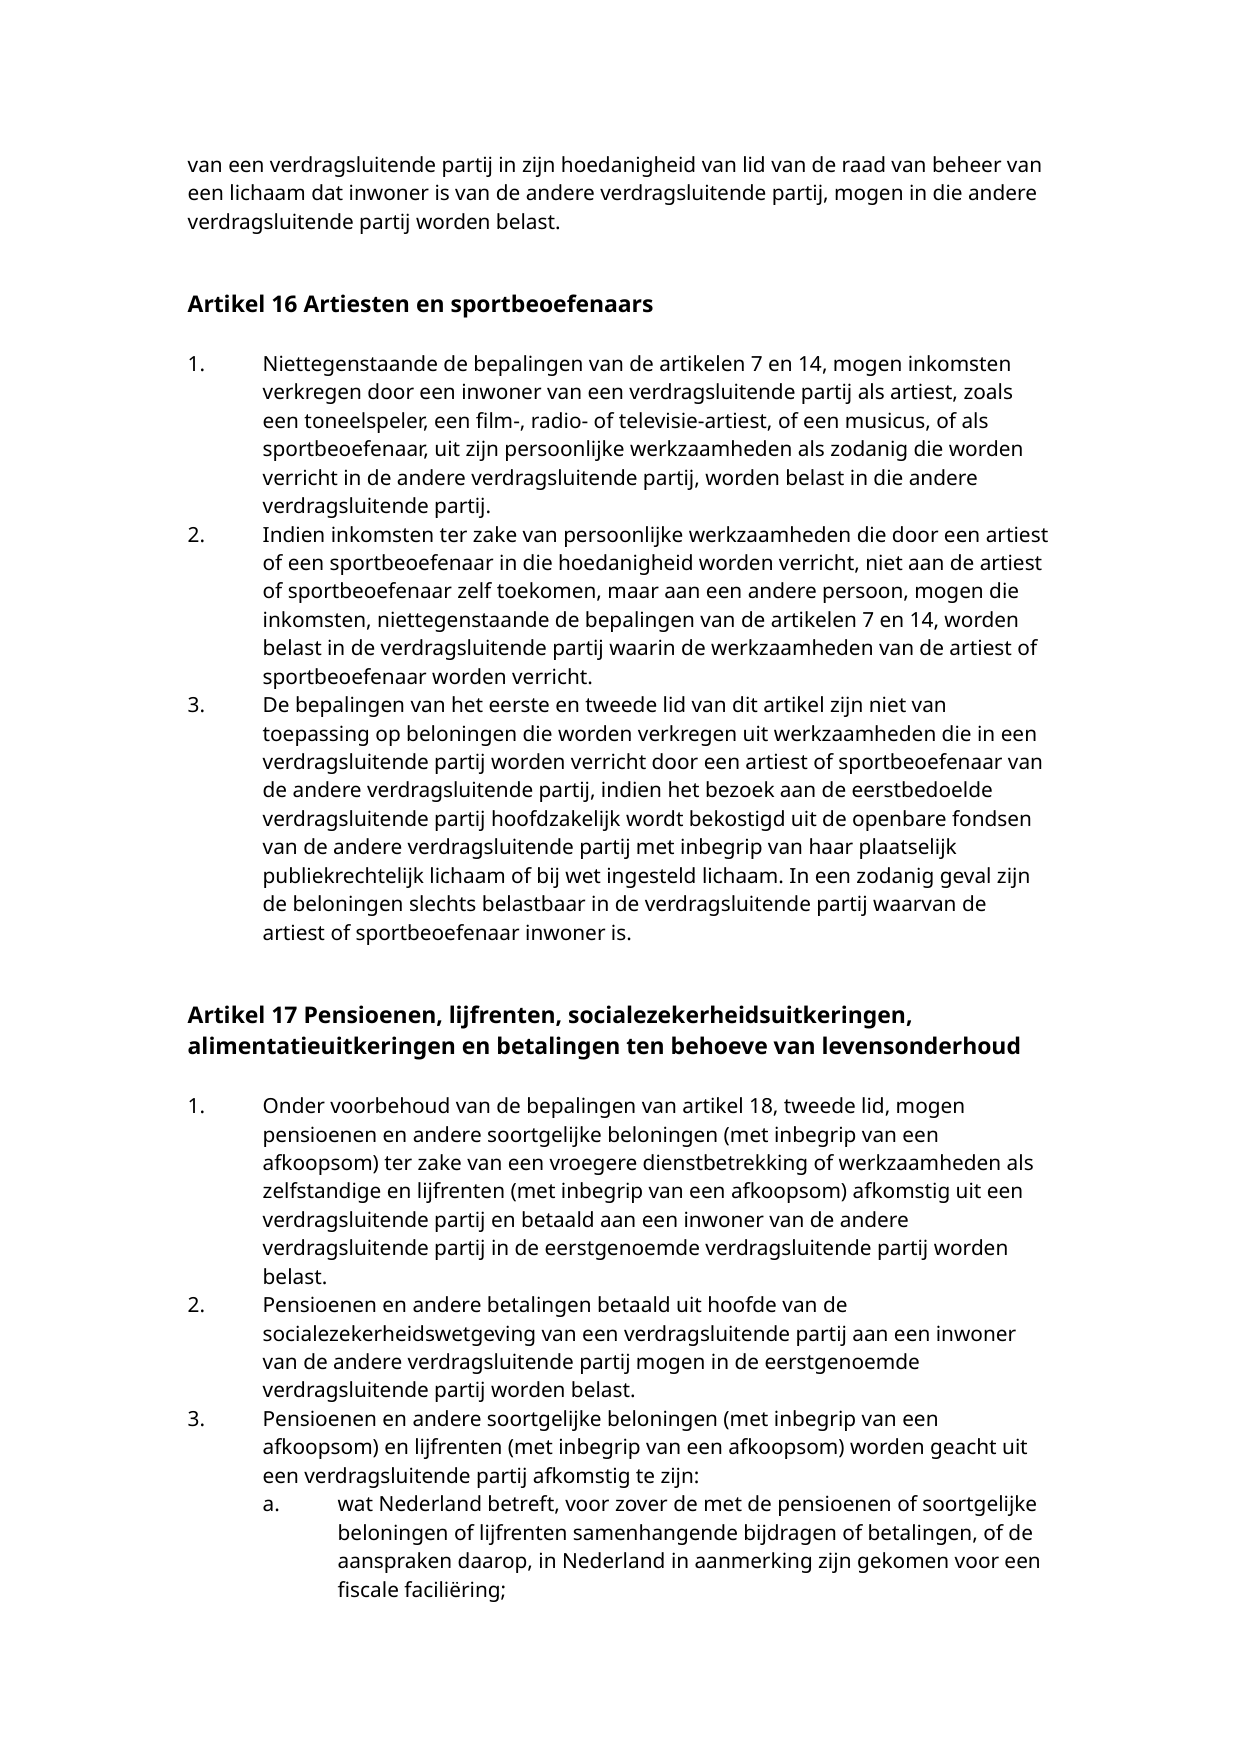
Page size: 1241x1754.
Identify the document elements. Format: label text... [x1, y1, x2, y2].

list Onder voorbehoud van de bepalingen van artikel 18, tweede lid, mogen pensioenen en andere soortgelijke beloningen (met inbegrip van een afkoopsom) ter zake van een vroegere dienstbetrekking of werkzaamheden als zelfstandige en lijfrenten (met inbegrip van een afkoopsom) afkomstig uit een verdragsluitende partij en betaald aan een inwoner van de andere verdragsluitende partij in de eerstgenoemde verdragsluitende partij worden belast. [187, 1091, 1053, 1290]
text van een verdragsluitende partij in zijn hoedanigheid van lid van de raad van beheer van een lichaam dat inwoner is van de andere verdragsluitende partij, mogen in die andere verdragsluitende partij worden belast. [187, 150, 1053, 235]
list Indien inkomsten ter zake van persoonlijke werkzaamheden die door een artiest of een sportbeoefenaar in die hoedanigheid worden verricht, niet aan de artiest of sportbeoefenaar zelf toekomen, maar aan een andere persoon, mogen die inkomsten, niettegenstaande de bepalingen van de artikelen 7 en 14, worden belast in de verdragsluitende partij waarin de werkzaamheden van de artiest of sportbeoefenaar worden verricht. [187, 520, 1053, 690]
list wat Nederland betreft, voor zover de met de pensioenen of soortgelijke beloningen of lijfrenten samenhangende bijdragen of betalingen, of de aanspraken daarop, in Nederland in aanmerking zijn gekomen voor een fiscale faciliëring; [262, 1489, 1053, 1603]
subtitle Artikel 16 Artiesten en sportbeoefenaars [187, 288, 1053, 319]
subtitle Artikel 17 Pensioenen, lijfrenten, socialezekerheidsuitkeringen, alimentatieuitkeringen en betalingen ten behoeve van levensonderhoud [187, 999, 1053, 1061]
list Niettegenstaande de bepalingen van de artikelen 7 en 14, mogen inkomsten verkregen door een inwoner van een verdragsluitende partij als artiest, zoals een toneelspeler, een film-, radio- of televisie-artiest, of een musicus, of als sportbeoefenaar, uit zijn persoonlijke werkzaamheden als zodanig die worden verricht in de andere verdragsluitende partij, worden belast in die andere verdragsluitende partij. [187, 349, 1053, 520]
list De bepalingen van het eerste en tweede lid van dit artikel zijn niet van toepassing op beloningen die worden verkregen uit werkzaamheden die in een verdragsluitende partij worden verricht door een artiest of sportbeoefenaar van de andere verdragsluitende partij, indien het bezoek aan de eerstbedoelde verdragsluitende partij hoofdzakelijk wordt bekostigd uit de openbare fondsen van de andere verdragsluitende partij met inbegrip van haar plaatselijk publiekrechtelijk lichaam of bij wet ingesteld lichaam. In een zodanig geval zijn de beloningen slechts belastbaar in de verdragsluitende partij waarvan de artiest of sportbeoefenaar inwoner is. [187, 690, 1053, 946]
list Pensioenen en andere betalingen betaald uit hoofde van de socialezekerheidswetgeving van een verdragsluitende partij aan een inwoner van de andere verdragsluitende partij mogen in de eerstgenoemde verdragsluitende partij worden belast. [187, 1290, 1053, 1404]
list Pensioenen en andere soortgelijke beloningen (met inbegrip van een afkoopsom) en lijfrenten (met inbegrip van een afkoopsom) worden geacht uit een verdragsluitende partij afkomstig te zijn: [187, 1404, 1053, 1489]
